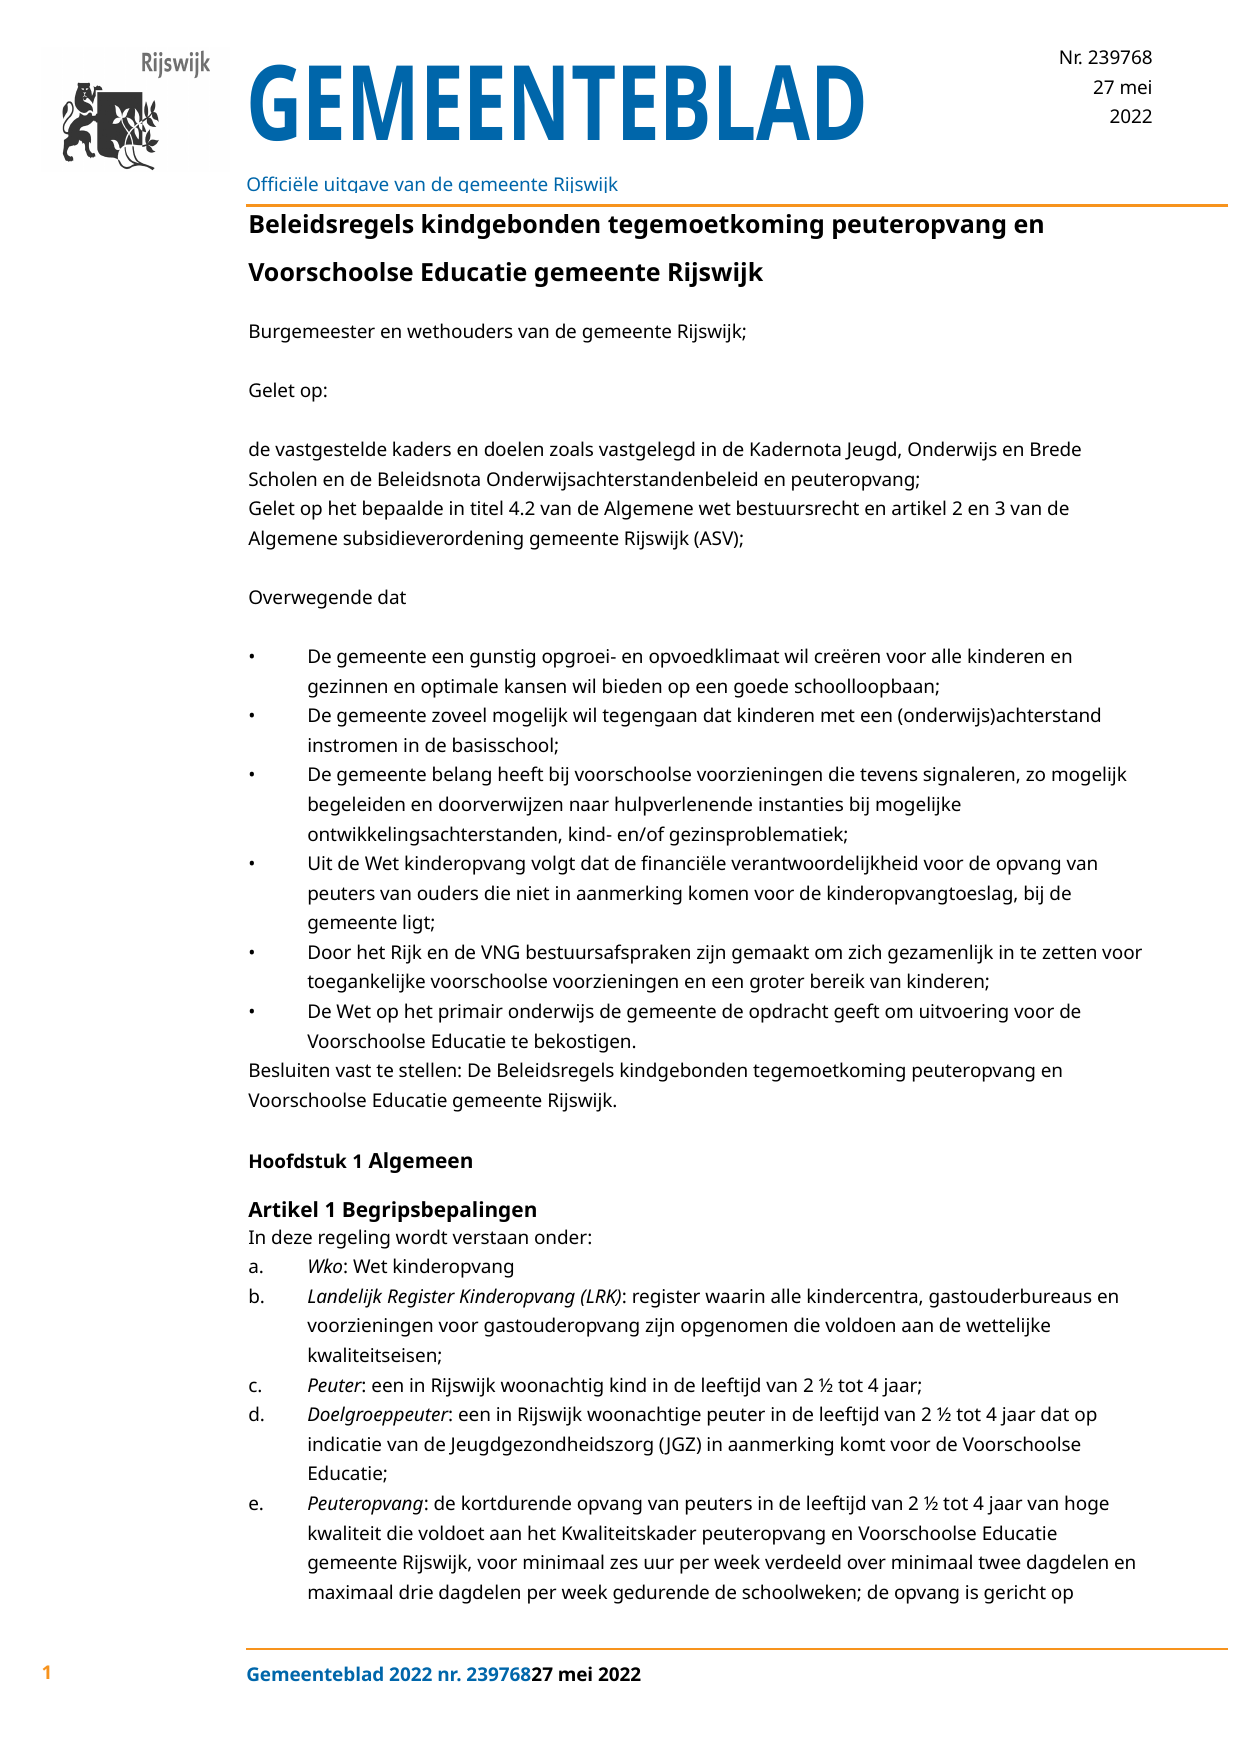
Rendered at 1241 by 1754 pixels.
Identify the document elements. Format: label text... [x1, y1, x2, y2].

picture [41, 47, 231, 172]
text de vastgestelde kaders en doelen zoals vastgelegd in de Kadernota Jeugd, Onderwijs en Brede Scholen en de Beleidsnota Onderwijsachterstandenbeleid en peuteropvang; [248, 436, 1152, 492]
list De Wet op het primair onderwijs de gemeente de opdracht geeft om uitvoering voor de Voorschoolse Educatie te bekostigen. [248, 998, 1152, 1054]
list Wko: Wet kinderopvang [248, 1253, 1152, 1279]
list Peuteropvang: de kortdurende opvang van peuters in de leeftijd van 2 ½ tot 4 jaar van hoge kwaliteit die voldoet aan het Kwaliteitskader peuteropvang en Voorschoolse Educatie gemeente Rijswijk, voor minimaal zes uur per week verdeeld over minimaal twee dagdelen en maximaal drie dagdelen per week gedurende de schoolweken; de opvang is gericht op [248, 1490, 1152, 1605]
list Landelijk Register Kinderopvang (LRK): register waarin alle kindercentra, gastouderbureaus en voorzieningen voor gastouderopvang zijn opgenomen die voldoen aan de wettelijke kwaliteitseisen; [248, 1283, 1152, 1368]
text Artikel 1 Begripsbepalingen [248, 1196, 1152, 1224]
text In deze regeling wordt verstaan onder: [248, 1224, 1152, 1250]
text Gelet op: [248, 377, 1152, 403]
text Burgemeester en wethouders van de gemeente Rijswijk; [248, 318, 1152, 344]
list Peuter: een in Rijswijk woonachtig kind in de leeftijd van 2 ½ tot 4 jaar; [248, 1372, 1152, 1398]
text Besluiten vast te stellen: De Beleidsregels kindgebonden tegemoetkoming peuteropvang en Voorschoolse Educatie gemeente Rijswijk. [248, 1057, 1152, 1113]
list De gemeente zoveel mogelijk wil tegengaan dat kinderen met een (onderwijs)achterstand instromen in de basisschool; [248, 702, 1152, 758]
text Beleidsregels kindgebonden tegemoetkoming peuteropvang en Voorschoolse Educatie gemeente Rijswijk [248, 207, 1152, 288]
list De gemeente belang heeft bij voorschoolse voorzieningen die tevens signaleren, zo mogelijk begeleiden en doorverwijzen naar hulpverlenende instanties bij mogelijke ontwikkelingsachterstanden, kind- en/of gezinsproblematiek; [248, 762, 1152, 847]
list De gemeente een gunstig opgroei- en opvoedklimaat wil creëren voor alle kinderen en gezinnen en optimale kansen wil bieden op een goede schoolloopbaan; [248, 643, 1152, 699]
list Uit de Wet kinderopvang volgt dat de financiële verantwoordelijkheid voor de opvang van peuters van ouders die niet in aanmerking komen voor de kinderopvangtoeslag, bij de gemeente ligt; [248, 850, 1152, 935]
text Overwegende dat [248, 584, 1152, 610]
list Doelgroeppeuter: een in Rijswijk woonachtige peuter in de leeftijd van 2 ½ tot 4 jaar dat op indicatie van de Jeugdgezondheidszorg (JGZ) in aanmerking komt voor de Voorschoolse Educatie; [248, 1401, 1152, 1486]
text Gelet op het bepaalde in titel 4.2 van de Algemene wet bestuursrecht en artikel 2 en 3 van de Algemene subsidieverordening gemeente Rijswijk (ASV); [248, 495, 1152, 551]
text Hoofdstuk 1 Algemeen [248, 1146, 1152, 1175]
list Door het Rijk en de VNG bestuursafspraken zijn gemaakt om zich gezamenlijk in te zetten voor toegankelijke voorschoolse voorzieningen en een groter bereik van kinderen; [248, 939, 1152, 994]
